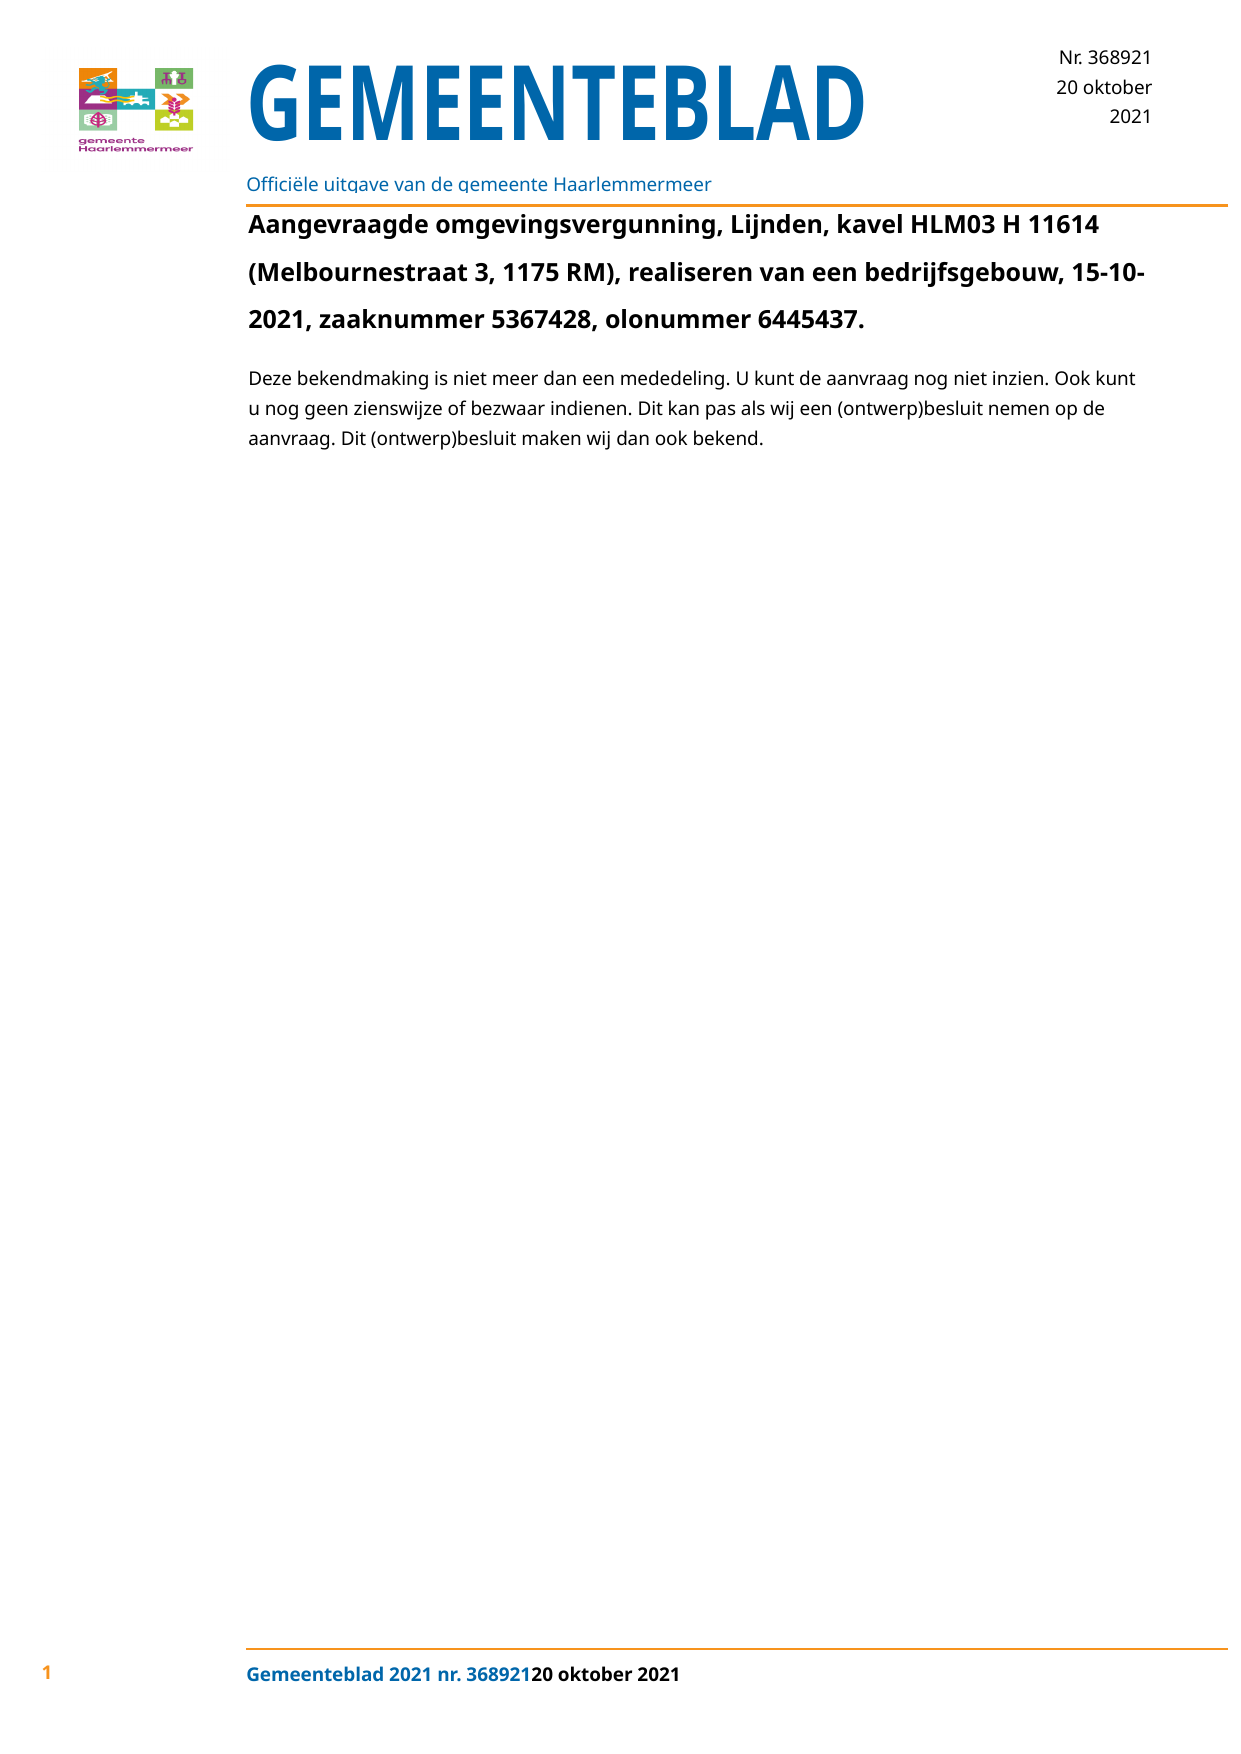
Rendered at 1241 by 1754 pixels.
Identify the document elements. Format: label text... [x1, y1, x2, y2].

picture [41, 47, 231, 172]
text Deze bekendmaking is niet meer dan een mededeling. U kunt de aanvraag nog niet inzien. Ook kunt u nog geen zienswijze of bezwaar indienen. Dit kan pas als wij een (ontwerp)besluit nemen op de aanvraag. Dit (ontwerp)besluit maken wij dan ook bekend. [248, 366, 1152, 450]
text Aangevraagde omgevingsvergunning, Lijnden, kavel HLM03 H 11614 (Melbournestraat 3, 1175 RM), realiseren van een bedrijfsgebouw, 15-10-2021, zaaknummer 5367428, olonummer 6445437. [248, 207, 1152, 336]
